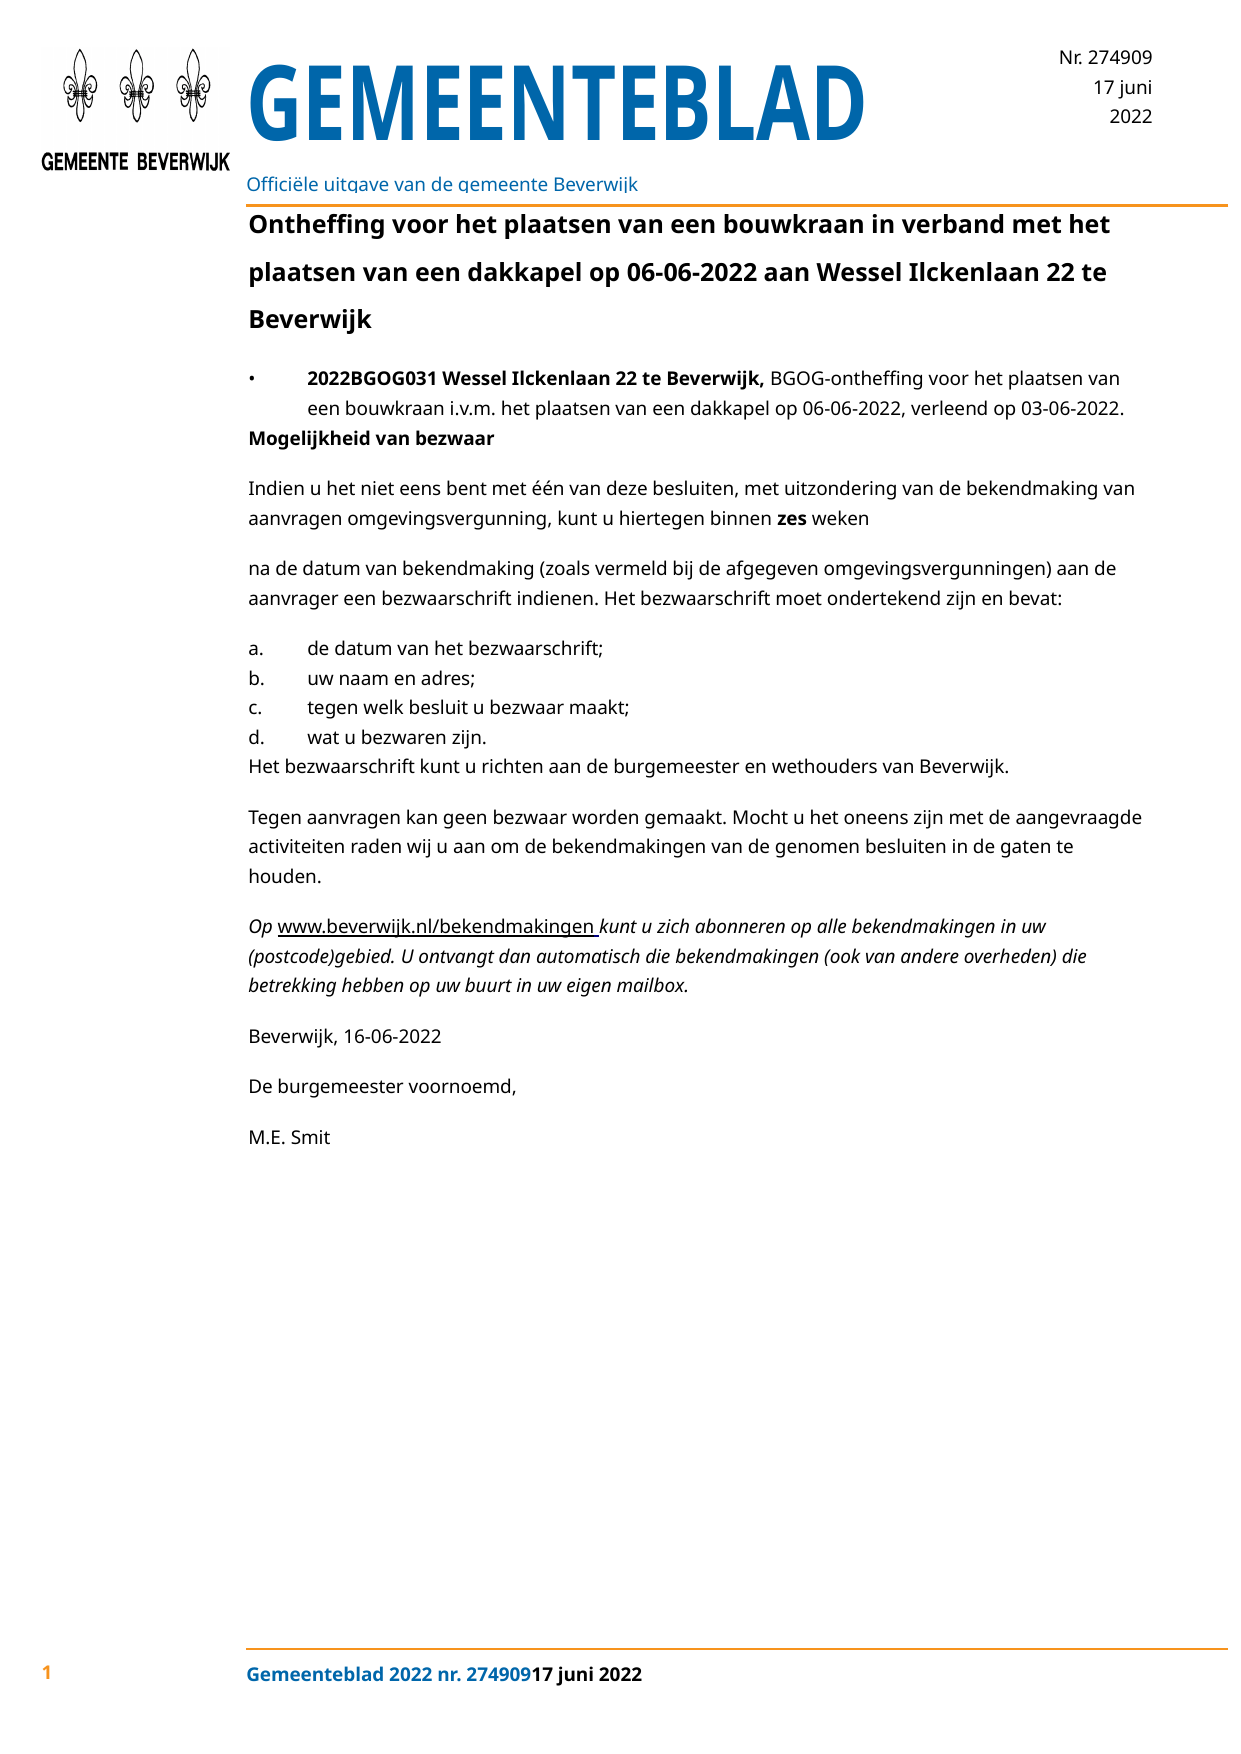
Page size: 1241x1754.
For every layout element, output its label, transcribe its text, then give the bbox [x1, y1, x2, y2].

picture [41, 47, 231, 172]
text Ontheffing voor het plaatsen van een bouwkraan in verband met het plaatsen van een dakkapel op 06-06-2022 aan Wessel Ilckenlaan 22 te Beverwijk [248, 207, 1152, 336]
list wat u bezwaren zijn. [248, 724, 1152, 749]
text Op www.beverwijk.nl/bekendmakingen kunt u zich abonneren op alle bekendmakingen in uw (postcode)gebied. U ontvangt dan automatisch die bekendmakingen (ook van andere overheden) die betrekking hebben op uw buurt in uw eigen mailbox. [248, 913, 1152, 998]
list tegen welk besluit u bezwaar maakt; [248, 694, 1152, 720]
list uw naam en adres; [248, 665, 1152, 690]
list 2022BGOG031 Wessel Ilckenlaan 22 te Beverwijk, BGOG-ontheffing voor het plaatsen van een bouwkraan i.v.m. het plaatsen van een dakkapel op 06-06-2022, verleend op 03-06-2022. [248, 366, 1152, 421]
text Tegen aanvragen kan geen bezwaar worden gemaakt. Mocht u het oneens zijn met de aangevraagde activiteiten raden wij u aan om de bekendmakingen van de genomen besluiten in de gaten te houden. [248, 804, 1152, 889]
text Beverwijk, 16-06-2022 [248, 1023, 1152, 1049]
text De burgemeester voornoemd, [248, 1073, 1152, 1099]
text Het bezwaarschrift kunt u richten aan de burgemeester en wethouders van Beverwijk. [248, 753, 1152, 779]
list de datum van het bezwaarschrift; [248, 635, 1152, 661]
text Indien u het niet eens bent met één van deze besluiten, met uitzondering van de bekendmaking van aanvragen omgevingsvergunning, kunt u hiertegen binnen zes weken [248, 475, 1152, 530]
text Mogelijkheid van bezwaar [248, 425, 1152, 450]
text M.E. Smit [248, 1124, 1152, 1149]
text na de datum van bekendmaking (zoals vermeld bij de afgegeven omgevingsvergunningen) aan de aanvrager een bezwaarschrift indienen. Het bezwaarschrift moet ondertekend zijn en bevat: [248, 555, 1152, 610]
